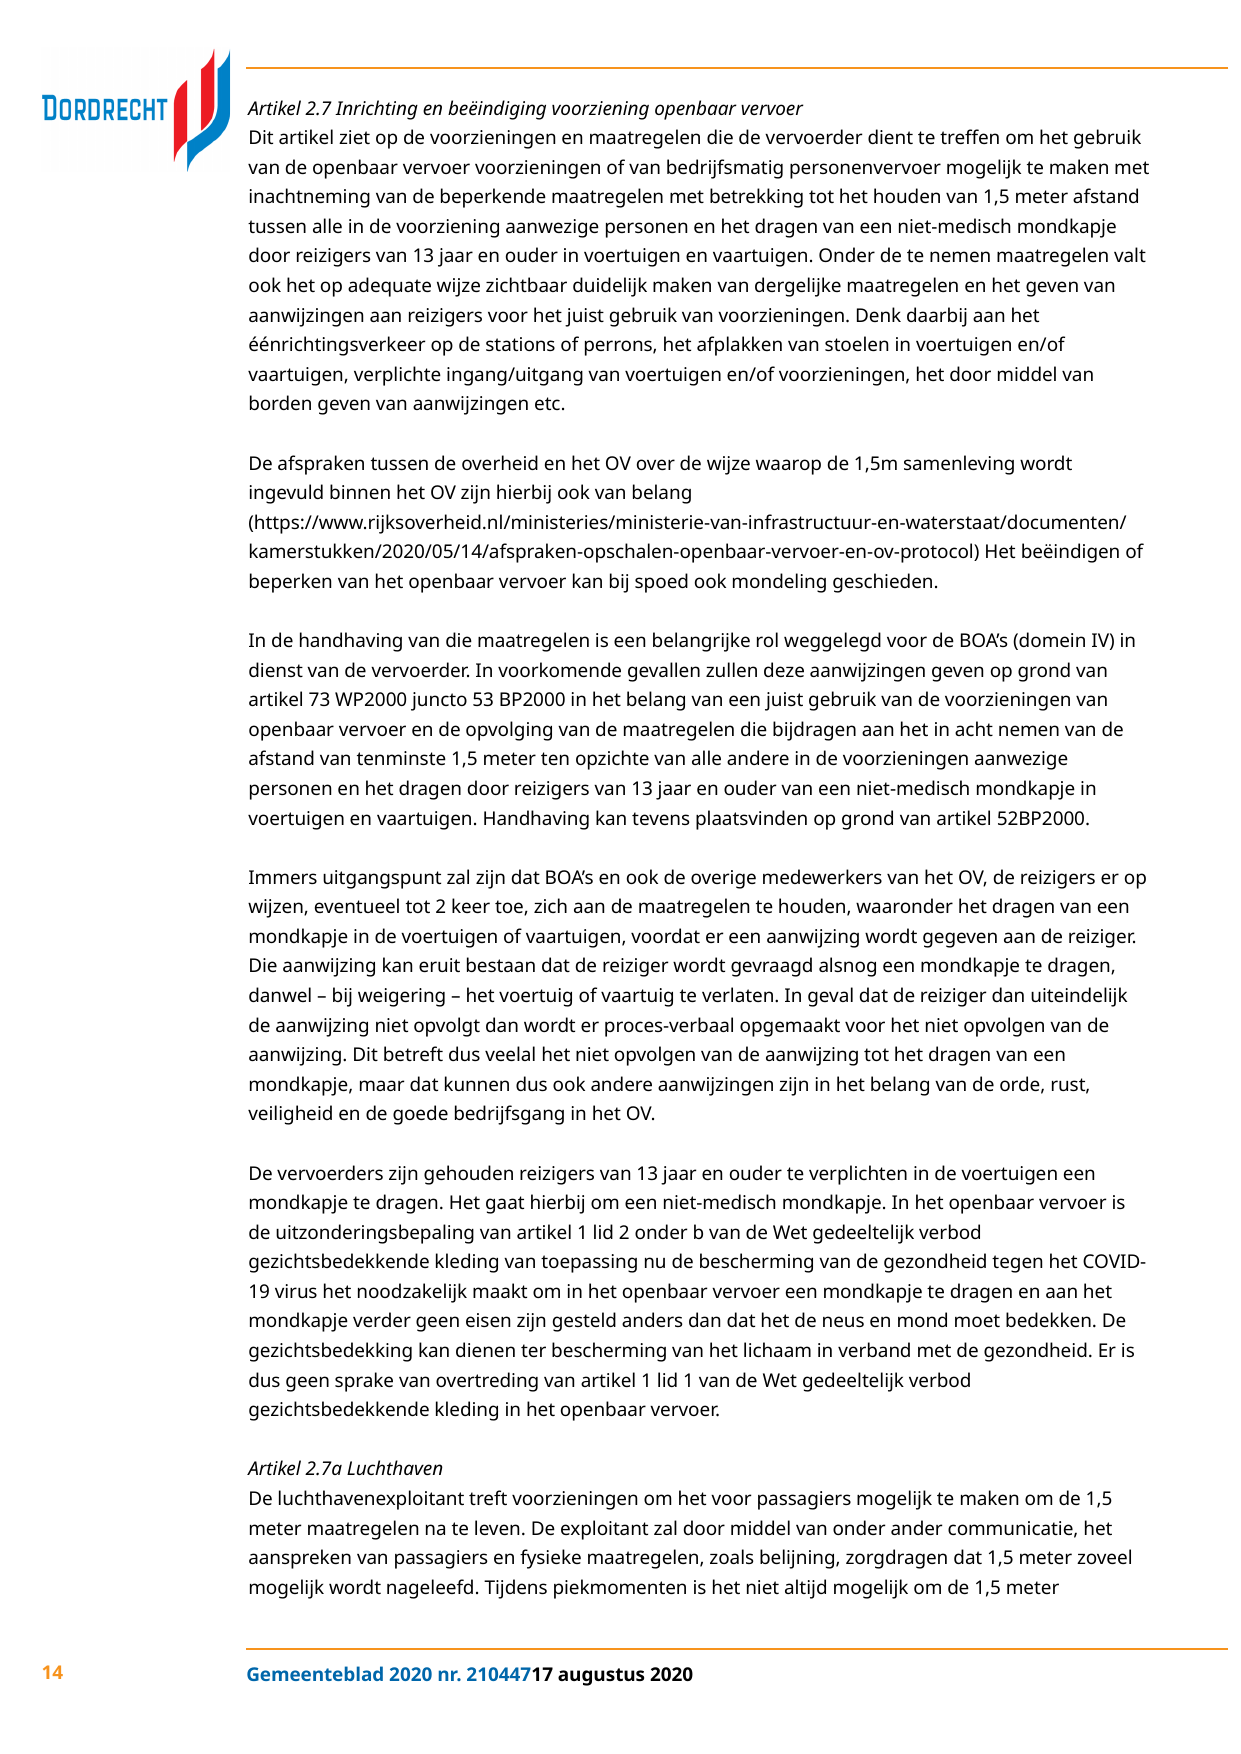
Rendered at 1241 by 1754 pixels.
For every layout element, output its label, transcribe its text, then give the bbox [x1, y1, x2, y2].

text De afspraken tussen de overheid en het OV over de wijze waarop de 1,5m samenleving wordt ingevuld binnen het OV zijn hierbij ook van belang (https://www.rijksoverheid.nl/ministeries/ministerie-van-infrastructuur-en-waterstaat/documenten/kamerstukken/2020/05/14/afspraken-opschalen-openbaar-vervoer-en-ov-protocol) Het beëindigen of beperken van het openbaar vervoer kan bij spoed ook mondeling geschieden. [248, 450, 1152, 594]
text Dit artikel ziet op de voorzieningen en maatregelen die de vervoerder dient te treffen om het gebruik van de openbaar vervoer voorzieningen of van bedrijfsmatig personenvervoer mogelijk te maken met inachtneming van de beperkende maatregelen met betrekking tot het houden van 1,5 meter afstand tussen alle in de voorziening aanwezige personen en het dragen van een niet-medisch mondkapje door reizigers van 13 jaar en ouder in voertuigen en vaartuigen. Onder de te nemen maatregelen valt ook het op adequate wijze zichtbaar duidelijk maken van dergelijke maatregelen en het geven van aanwijzingen aan reizigers voor het juist gebruik van voorzieningen. Denk daarbij aan het éénrichtingsverkeer op de stations of perrons, het afplakken van stoelen in voertuigen en/of vaartuigen, verplichte ingang/uitgang van voertuigen en/of voorzieningen, het door middel van borden geven van aanwijzingen etc. [248, 124, 1152, 416]
text De vervoerders zijn gehouden reizigers van 13 jaar en ouder te verplichten in de voertuigen een mondkapje te dragen. Het gaat hierbij om een niet-medisch mondkapje. In het openbaar vervoer is de uitzonderingsbepaling van artikel 1 lid 2 onder b van de Wet gedeeltelijk verbod gezichtsbedekkende kleding van toepassing nu de bescherming van de gezondheid tegen het COVID-19 virus het noodzakelijk maakt om in het openbaar vervoer een mondkapje te dragen en aan het mondkapje verder geen eisen zijn gesteld anders dan dat het de neus en mond moet bedekken. De gezichtsbedekking kan dienen ter bescherming van het lichaam in verband met de gezondheid. Er is dus geen sprake van overtreding van artikel 1 lid 1 van de Wet gedeeltelijk verbod gezichtsbedekkende kleding in het openbaar vervoer. [248, 1160, 1152, 1422]
text Artikel 2.7 Inrichting en beëindiging voorziening openbaar vervoer [248, 95, 1152, 121]
text Immers uitgangspunt zal zijn dat BOA’s en ook de overige medewerkers van het OV, de reizigers er op wijzen, eventueel tot 2 keer toe, zich aan de maatregelen te houden, waaronder het dragen van een mondkapje in de voertuigen of vaartuigen, voordat er een aanwijzing wordt gegeven aan de reiziger. Die aanwijzing kan eruit bestaan dat de reiziger wordt gevraagd alsnog een mondkapje te dragen, danwel – bij weigering – het voertuig of vaartuig te verlaten. In geval dat de reiziger dan uiteindelijk de aanwijzing niet opvolgt dan wordt er proces-verbaal opgemaakt voor het niet opvolgen van de aanwijzing. Dit betreft dus veelal het niet opvolgen van de aanwijzing tot het dragen van een mondkapje, maar dat kunnen dus ook andere aanwijzingen zijn in het belang van de orde, rust, veiligheid en de goede bedrijfsgang in het OV. [248, 864, 1152, 1126]
text Artikel 2.7a Luchthaven [248, 1456, 1152, 1481]
text In de handhaving van die maatregelen is een belangrijke rol weggelegd voor de BOA’s (domein IV) in dienst van de vervoerder. In voorkomende gevallen zullen deze aanwijzingen geven op grond van artikel 73 WP2000 juncto 53 BP2000 in het belang van een juist gebruik van de voorzieningen van openbaar vervoer en de opvolging van de maatregelen die bijdragen aan het in acht nemen van de afstand van tenminste 1,5 meter ten opzichte van alle andere in de voorzieningen aanwezige personen en het dragen door reizigers van 13 jaar en ouder van een niet-medisch mondkapje in voertuigen en vaartuigen. Handhaving kan tevens plaatsvinden op grond van artikel 52BP2000. [248, 627, 1152, 831]
text De luchthavenexploitant treft voorzieningen om het voor passagiers mogelijk te maken om de 1,5 meter maatregelen na te leven. De exploitant zal door middel van onder ander communicatie, het aanspreken van passagiers en fysieke maatregelen, zoals belijning, zorgdragen dat 1,5 meter zoveel mogelijk wordt nageleefd. Tijdens piekmomenten is het niet altijd mogelijk om de 1,5 meter [248, 1485, 1152, 1600]
picture [41, 47, 231, 172]
